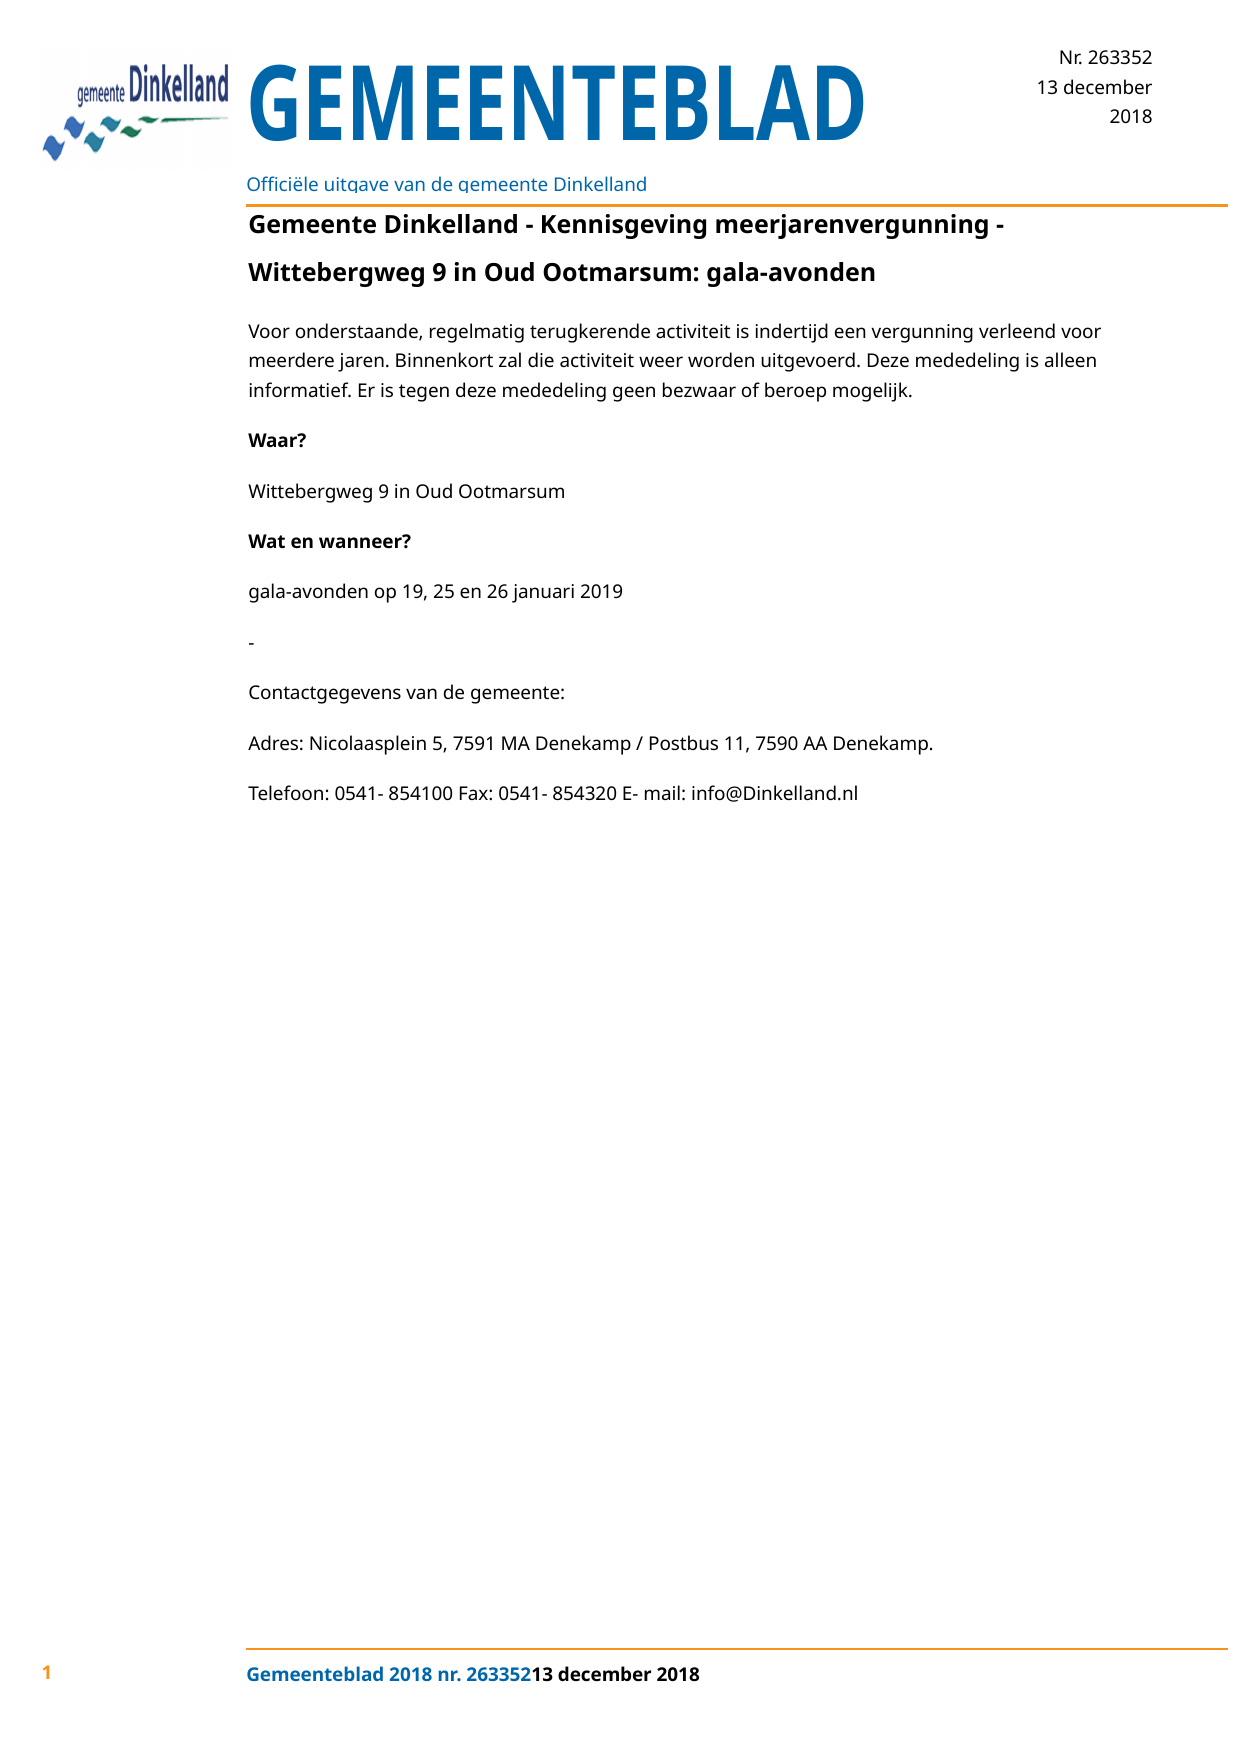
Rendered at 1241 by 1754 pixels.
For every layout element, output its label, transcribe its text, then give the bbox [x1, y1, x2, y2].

text Wittebergweg 9 in Oud Ootmarsum [248, 478, 1152, 504]
text gala-avonden op 19, 25 en 26 januari 2019 [248, 579, 1152, 604]
text Wat en wanneer? [248, 528, 1152, 554]
text - [248, 629, 1152, 655]
picture [41, 47, 231, 172]
text Gemeente Dinkelland - Kennisgeving meerjarenvergunning - Wittebergweg 9 in Oud Ootmarsum: gala-avonden [248, 207, 1152, 288]
text Voor onderstaande, regelmatig terugkerende activiteit is indertijd een vergunning verleend voor meerdere jaren. Binnenkort zal die activiteit weer worden uitgevoerd. Deze mededeling is alleen informatief. Er is tegen deze mededeling geen bezwaar of beroep mogelijk. [248, 318, 1152, 403]
text Contactgegevens van de gemeente: [248, 679, 1152, 705]
text Telefoon: 0541- 854100 Fax: 0541- 854320 E- mail: info@Dinkelland.nl [248, 780, 1152, 806]
text Waar? [248, 427, 1152, 453]
text Adres: Nicolaasplein 5, 7591 MA Denekamp / Postbus 11, 7590 AA Denekamp. [248, 730, 1152, 756]
